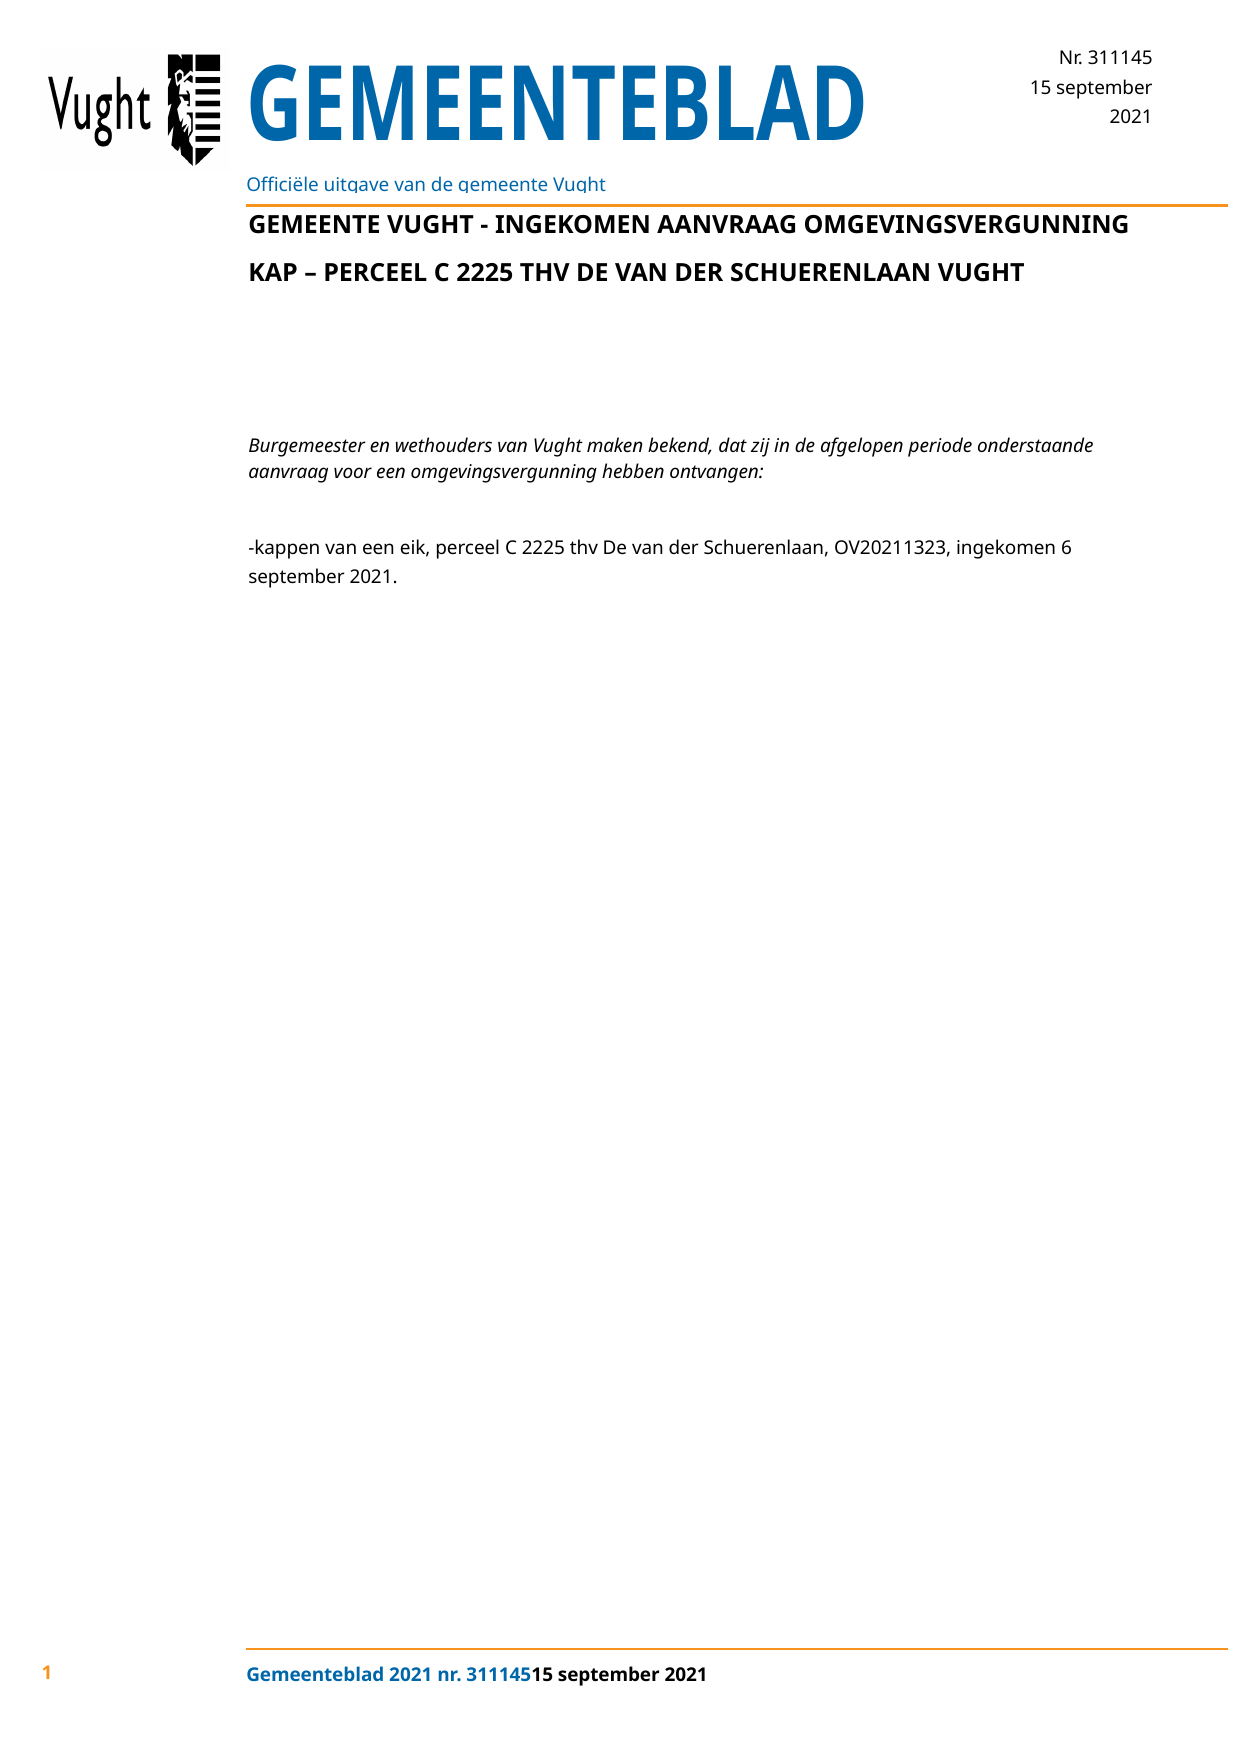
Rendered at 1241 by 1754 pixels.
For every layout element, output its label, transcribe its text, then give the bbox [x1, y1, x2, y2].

text -kappen van een eik, perceel C 2225 thv De van der Schuerenlaan, OV20211323, ingekomen 6 september 2021. [248, 534, 1152, 589]
text Burgemeester en wethouders van Vught maken bekend, dat zij in de afgelopen periode onderstaande aanvraag voor een omgevingsvergunning hebben ontvangen: [248, 432, 1152, 484]
text GEMEENTE VUGHT - INGEKOMEN AANVRAAG OMGEVINGSVERGUNNING KAP – PERCEEL C 2225 THV DE VAN DER SCHUERENLAAN VUGHT [248, 207, 1152, 288]
picture [41, 47, 231, 172]
